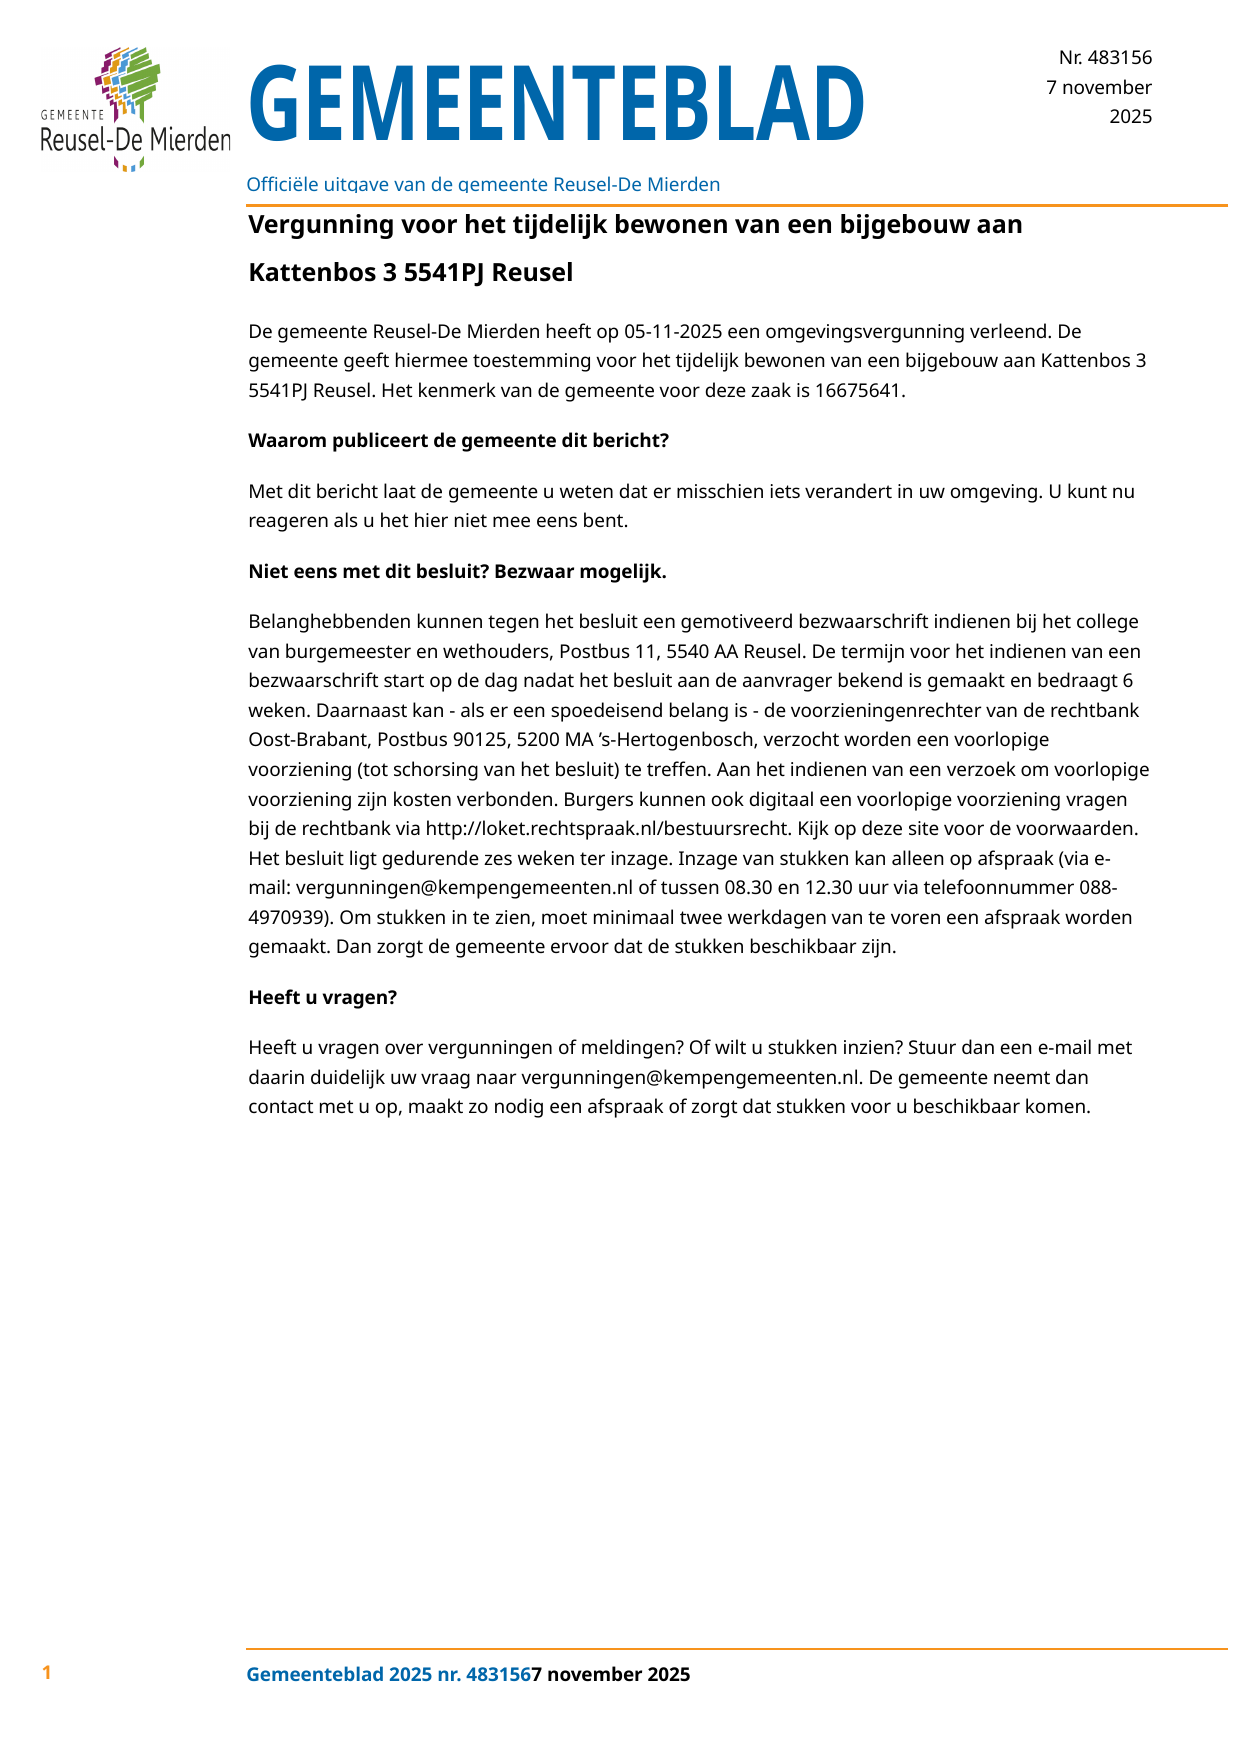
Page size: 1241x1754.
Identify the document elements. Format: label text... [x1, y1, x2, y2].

text Heeft u vragen over vergunningen of meldingen? Of wilt u stukken inzien? Stuur dan een e-mail met daarin duidelijk uw vraag naar vergunningen@kempengemeenten.nl. De gemeente neemt dan contact met u op, maakt zo nodig een afspraak of zorgt dat stukken voor u beschikbaar komen. [248, 1034, 1152, 1119]
text Niet eens met dit besluit? Bezwaar mogelijk. [248, 558, 1152, 584]
text Waarom publiceert de gemeente dit bericht? [248, 427, 1152, 453]
text De gemeente Reusel-De Mierden heeft op 05-11-2025 een omgevingsvergunning verleend. De gemeente geeft hiermee toestemming voor het tijdelijk bewonen van een bijgebouw aan Kattenbos 3 5541PJ Reusel. Het kenmerk van de gemeente voor deze zaak is 16675641. [248, 318, 1152, 403]
text Vergunning voor het tijdelijk bewonen van een bijgebouw aan Kattenbos 3 5541PJ Reusel [248, 207, 1152, 288]
text Met dit bericht laat de gemeente u weten dat er misschien iets verandert in uw omgeving. U kunt nu reageren als u het hier niet mee eens bent. [248, 478, 1152, 533]
picture [41, 47, 231, 172]
text Heeft u vragen? [248, 984, 1152, 1010]
text Belanghebbenden kunnen tegen het besluit een gemotiveerd bezwaarschrift indienen bij het college van burgemeester en wethouders, Postbus 11, 5540 AA Reusel. De termijn voor het indienen van een bezwaarschrift start op de dag nadat het besluit aan de aanvrager bekend is gemaakt en bedraagt 6 weken. Daarnaast kan - als er een spoedeisend belang is - de voorzieningenrechter van de rechtbank Oost-Brabant, Postbus 90125, 5200 MA ’s-Hertogenbosch, verzocht worden een voorlopige voorziening (tot schorsing van het besluit) te treffen. Aan het indienen van een verzoek om voorlopige voorziening zijn kosten verbonden. Burgers kunnen ook digitaal een voorlopige voorziening vragen bij de rechtbank via http://loket.rechtspraak.nl/bestuursrecht. Kijk op deze site voor de voorwaarden. Het besluit ligt gedurende zes weken ter inzage. Inzage van stukken kan alleen op afspraak (via e-mail: vergunningen@kempengemeenten.nl of tussen 08.30 en 12.30 uur via telefoonnummer 088-4970939). Om stukken in te zien, moet minimaal twee werkdagen van te voren een afspraak worden gemaakt. Dan zorgt de gemeente ervoor dat de stukken beschikbaar zijn. [248, 608, 1152, 959]
